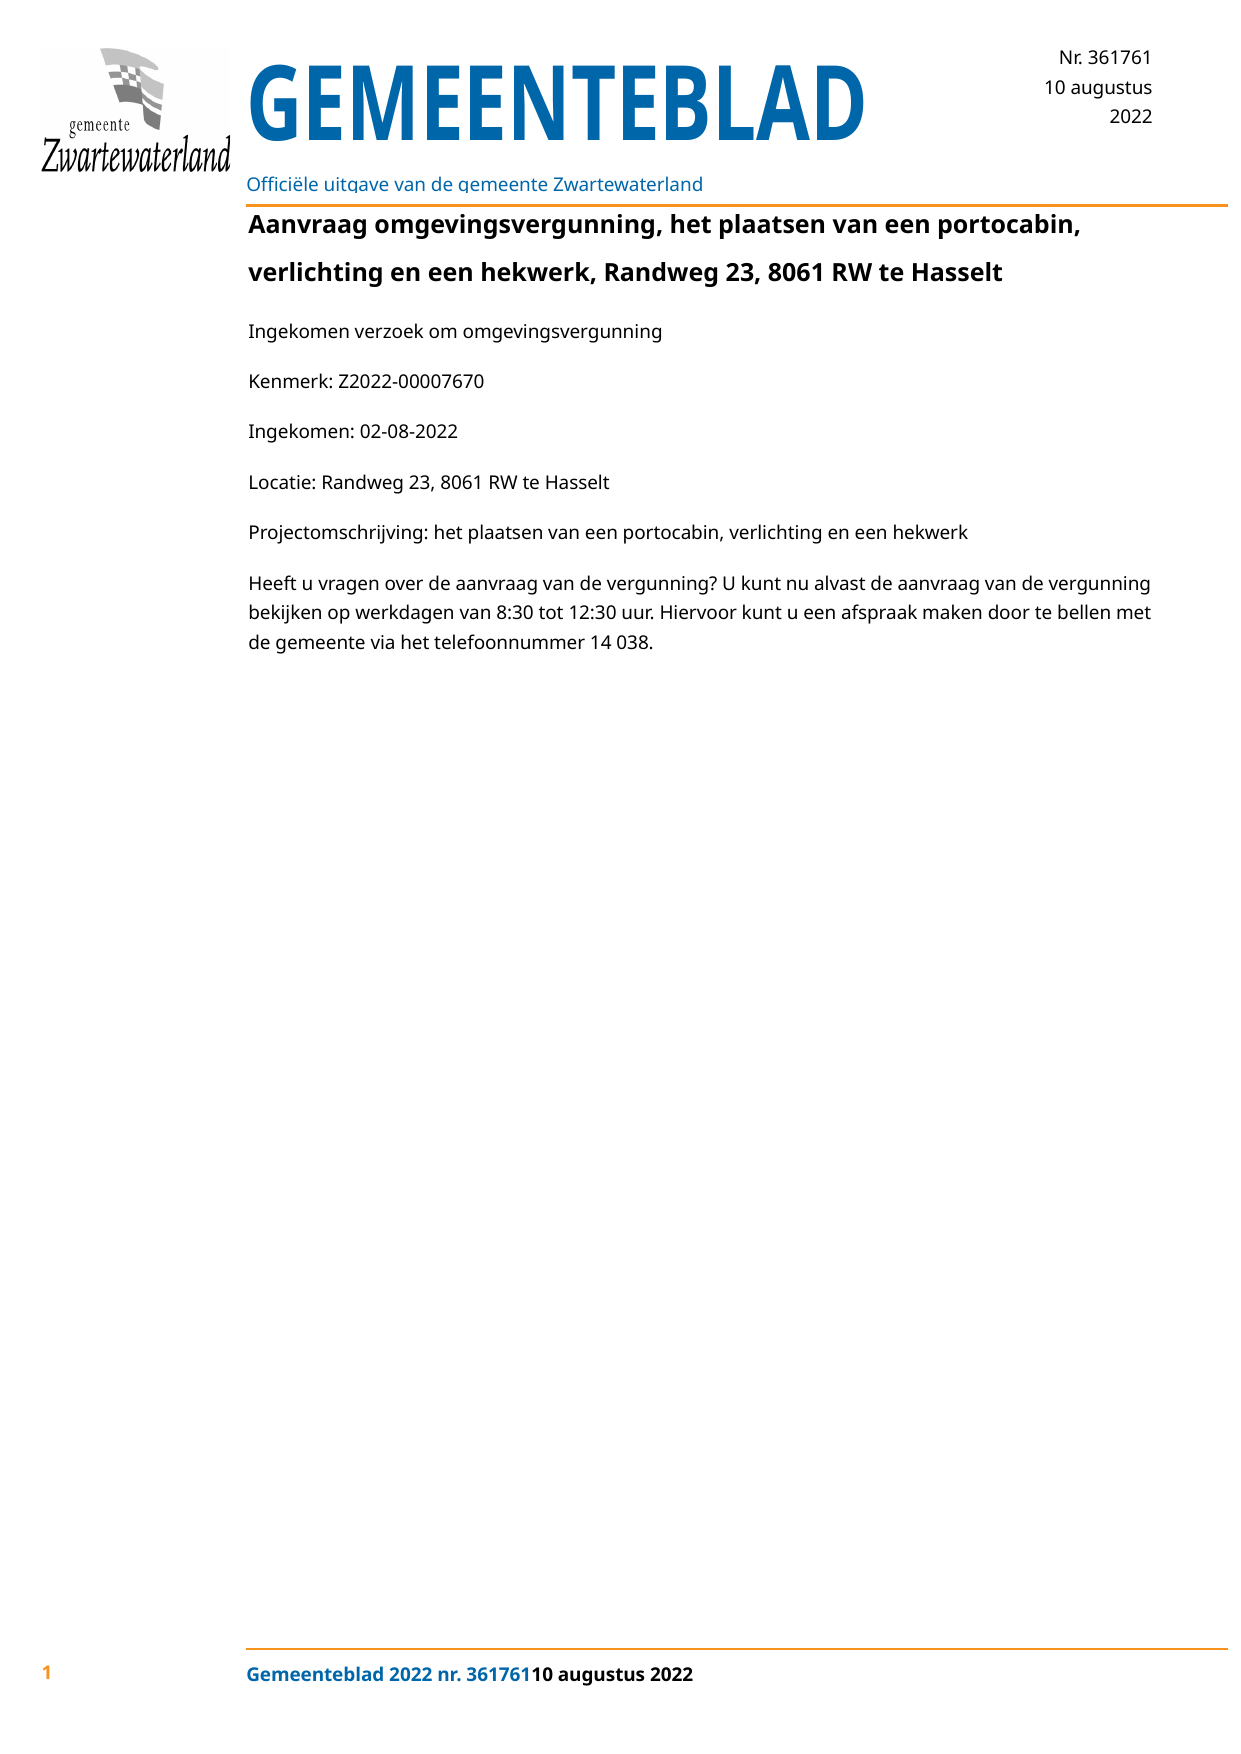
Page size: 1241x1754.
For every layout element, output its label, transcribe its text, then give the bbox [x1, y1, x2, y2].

text Kenmerk: Z2022-00007670 [248, 368, 1152, 394]
text Heeft u vragen over de aanvraag van de vergunning? U kunt nu alvast de aanvraag van de vergunning bekijken op werkdagen van 8:30 tot 12:30 uur. Hiervoor kunt u een afspraak maken door te bellen met de gemeente via het telefoonnummer 14 038. [248, 570, 1152, 655]
picture [41, 47, 231, 172]
text Locatie: Randweg 23, 8061 RW te Hasselt [248, 469, 1152, 495]
text Ingekomen: 02-08-2022 [248, 419, 1152, 444]
text Aanvraag omgevingsvergunning, het plaatsen van een portocabin, verlichting en een hekwerk, Randweg 23, 8061 RW te Hasselt [248, 207, 1152, 288]
text Projectomschrijving: het plaatsen van een portocabin, verlichting en een hekwerk [248, 519, 1152, 545]
text Ingekomen verzoek om omgevingsvergunning [248, 318, 1152, 344]
